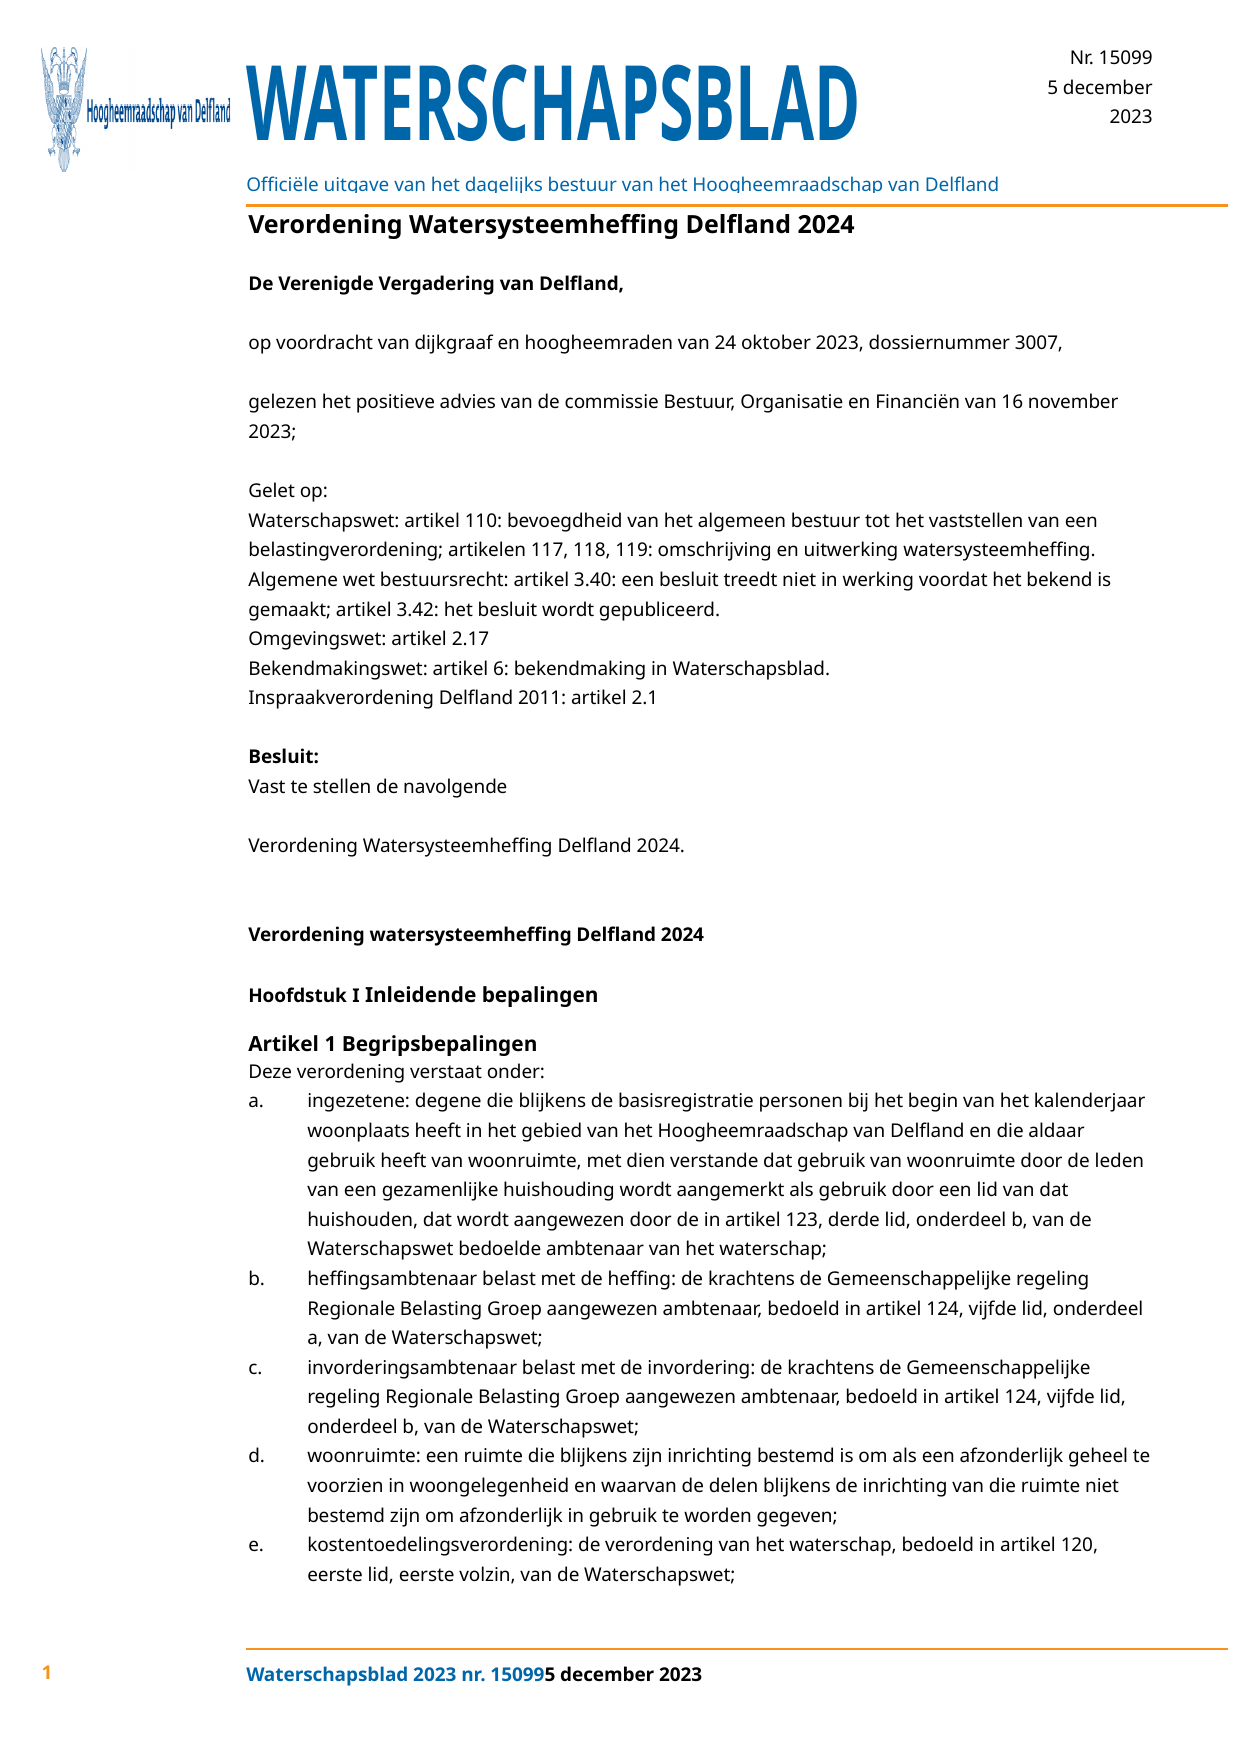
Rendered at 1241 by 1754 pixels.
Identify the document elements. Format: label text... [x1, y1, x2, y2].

list heffingsambtenaar belast met de heffing: de krachtens de Gemeenschappelijke regeling Regionale Belasting Groep aangewezen ambtenaar, bedoeld in artikel 124, vijfde lid, onderdeel a, van de Waterschapswet; [248, 1265, 1152, 1350]
list ingezetene: degene die blijkens de basisregistratie personen bij het begin van het kalenderjaar woonplaats heeft in het gebied van het Hoogheemraadschap van Delfland en die aldaar gebruik heeft van woonruimte, met dien verstande dat gebruik van woonruimte door de leden van een gezamenlijke huishouding wordt aangemerkt als gebruik door een lid van dat huishouden, dat wordt aangewezen door de in artikel 123, derde lid, onderdeel b, van de Waterschapswet bedoelde ambtenaar van het waterschap; [248, 1088, 1152, 1261]
text gelezen het positieve advies van de commissie Bestuur, Organisatie en Financiën van 16 november 2023; [248, 389, 1152, 444]
text Bekendmakingswet: artikel 6: bekendmaking in Waterschapsblad. [248, 655, 1152, 681]
text Artikel 1 Begripsbepalingen [248, 1029, 1152, 1058]
text Verordening watersysteemheffing Delfland 2024 [248, 921, 1152, 947]
text Verordening Watersysteemheffing Delfland 2024 [248, 207, 1152, 241]
text Besluit: [248, 744, 1152, 769]
picture [41, 47, 231, 172]
text Algemene wet bestuursrecht: artikel 3.40: een besluit treedt niet in werking voordat het bekend is gemaakt; artikel 3.42: het besluit wordt gepubliceerd. [248, 566, 1152, 621]
text Verordening Watersysteemheffing Delfland 2024. [248, 832, 1152, 858]
text Waterschapswet: artikel 110: bevoegdheid van het algemeen bestuur tot het vaststellen van een belastingverordening; artikelen 117, 118, 119: omschrijving en uitwerking watersysteemheffing. [248, 507, 1152, 562]
text De Verenigde Vergadering van Delfland, [248, 270, 1152, 296]
text Vast te stellen de navolgende [248, 773, 1152, 799]
list kostentoedelingsverordening: de verordening van het waterschap, bedoeld in artikel 120, eerste lid, eerste volzin, van de Waterschapswet; [248, 1531, 1152, 1587]
list invorderingsambtenaar belast met de invordering: de krachtens de Gemeenschappelijke regeling Regionale Belasting Groep aangewezen ambtenaar, bedoeld in artikel 124, vijfde lid, onderdeel b, van de Waterschapswet; [248, 1354, 1152, 1439]
text Hoofdstuk I Inleidende bepalingen [248, 980, 1152, 1009]
text op voordracht van dijkgraaf en hoogheemraden van 24 oktober 2023, dossiernummer 3007, [248, 329, 1152, 355]
text Gelet op: [248, 477, 1152, 503]
text Deze verordening verstaat onder: [248, 1058, 1152, 1084]
text Omgevingswet: artikel 2.17 [248, 625, 1152, 651]
list woonruimte: een ruimte die blijkens zijn inrichting bestemd is om als een afzonderlijk geheel te voorzien in woongelegenheid en waarvan de delen blijkens de inrichting van die ruimte niet bestemd zijn om afzonderlijk in gebruik te worden gegeven; [248, 1443, 1152, 1527]
text Inspraakverordening Delfland 2011: artikel 2.1 [248, 684, 1152, 710]
